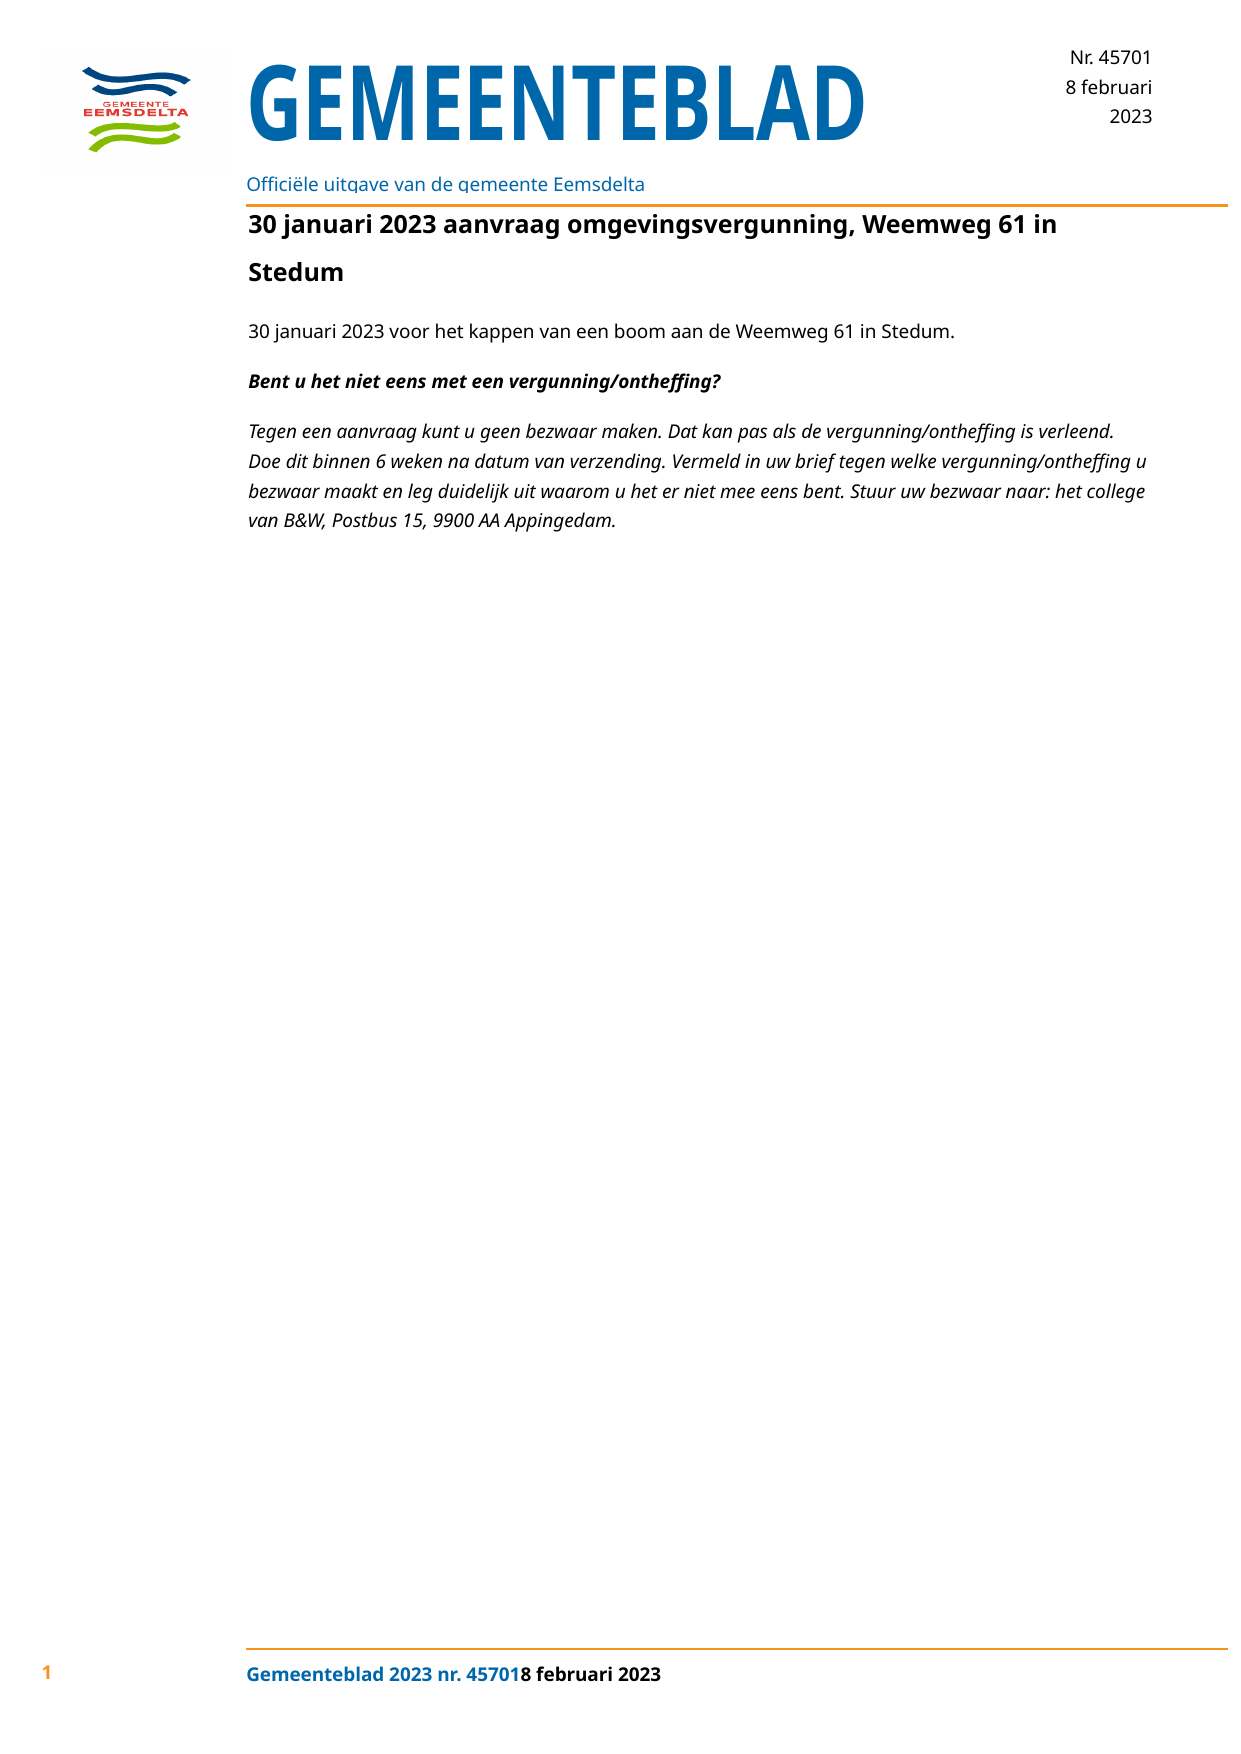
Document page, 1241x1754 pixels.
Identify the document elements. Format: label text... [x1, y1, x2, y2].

text Bent u het niet eens met een vergunning/ontheffing? [248, 368, 1152, 394]
text Tegen een aanvraag kunt u geen bezwaar maken. Dat kan pas als de vergunning/ontheffing is verleend. Doe dit binnen 6 weken na datum van verzending. Vermeld in uw brief tegen welke vergunning/ontheffing u bezwaar maakt en leg duidelijk uit waarom u het er niet mee eens bent. Stuur uw bezwaar naar: het college van B&W, Postbus 15, 9900 AA Appingedam. [248, 419, 1152, 533]
picture [41, 47, 231, 172]
text 30 januari 2023 aanvraag omgevingsvergunning, Weemweg 61 in Stedum [248, 207, 1152, 288]
text 30 januari 2023 voor het kappen van een boom aan de Weemweg 61 in Stedum. [248, 318, 1152, 344]
